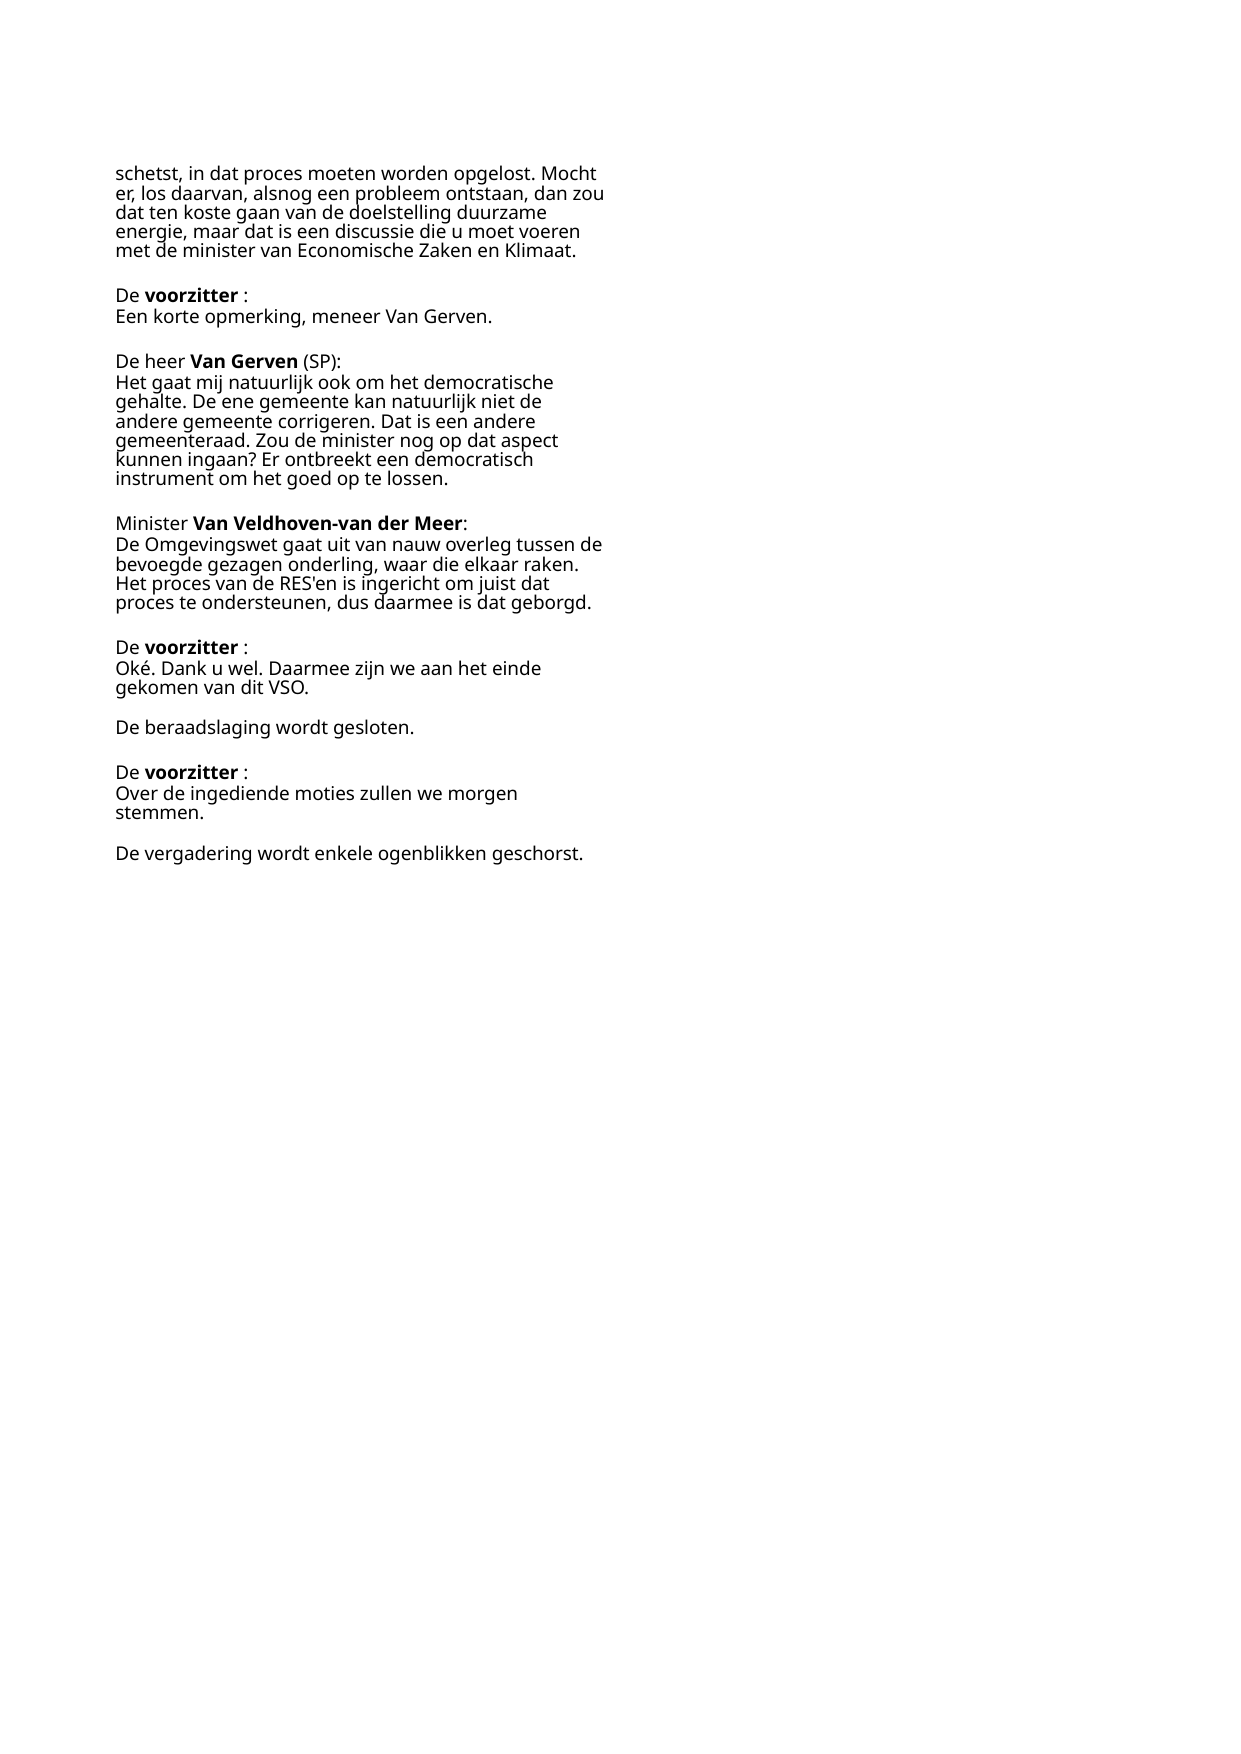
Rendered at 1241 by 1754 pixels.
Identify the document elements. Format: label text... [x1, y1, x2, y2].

text De voorzitter : [115, 759, 605, 785]
text Het gaat mij natuurlijk ook om het democratische gehalte. De ene gemeente kan natuurlijk niet de andere gemeente corrigeren. Dat is een andere gemeenteraad. Zou de minister nog op dat aspect kunnen ingaan? Er ontbreekt een democratisch instrument om het goed op te lossen. [115, 374, 605, 490]
text De beraadslaging wordt gesloten. [115, 719, 605, 738]
text Over de ingediende moties zullen we morgen stemmen. [115, 785, 605, 824]
text De Omgevingswet gaat uit van nauw overleg tussen de bevoegde gezagen onderling, waar die elkaar raken. Het proces van de RES'en is ingericht om juist dat proces te ondersteunen, dus daarmee is dat geborgd. [115, 536, 605, 613]
text Een korte opmerking, meneer Van Gerven. [115, 308, 605, 327]
text De voorzitter : [115, 634, 605, 660]
text Oké. Dank u wel. Daarmee zijn we aan het einde gekomen van dit VSO. [115, 660, 605, 698]
text De vergadering wordt enkele ogenblikken geschorst. [115, 844, 605, 864]
text Minister Van Veldhoven-van der Meer: [115, 511, 605, 536]
text De voorzitter : [115, 282, 605, 308]
text De heer Van Gerven (SP): [115, 348, 605, 374]
text schetst, in dat proces moeten worden opgelost. Mocht er, los daarvan, alsnog een probleem ontstaan, dan zou dat ten koste gaan van de doelstelling duurzame energie, maar dat is een discussie die u moet voeren met de minister van Economische Zaken en Klimaat. [115, 165, 605, 262]
